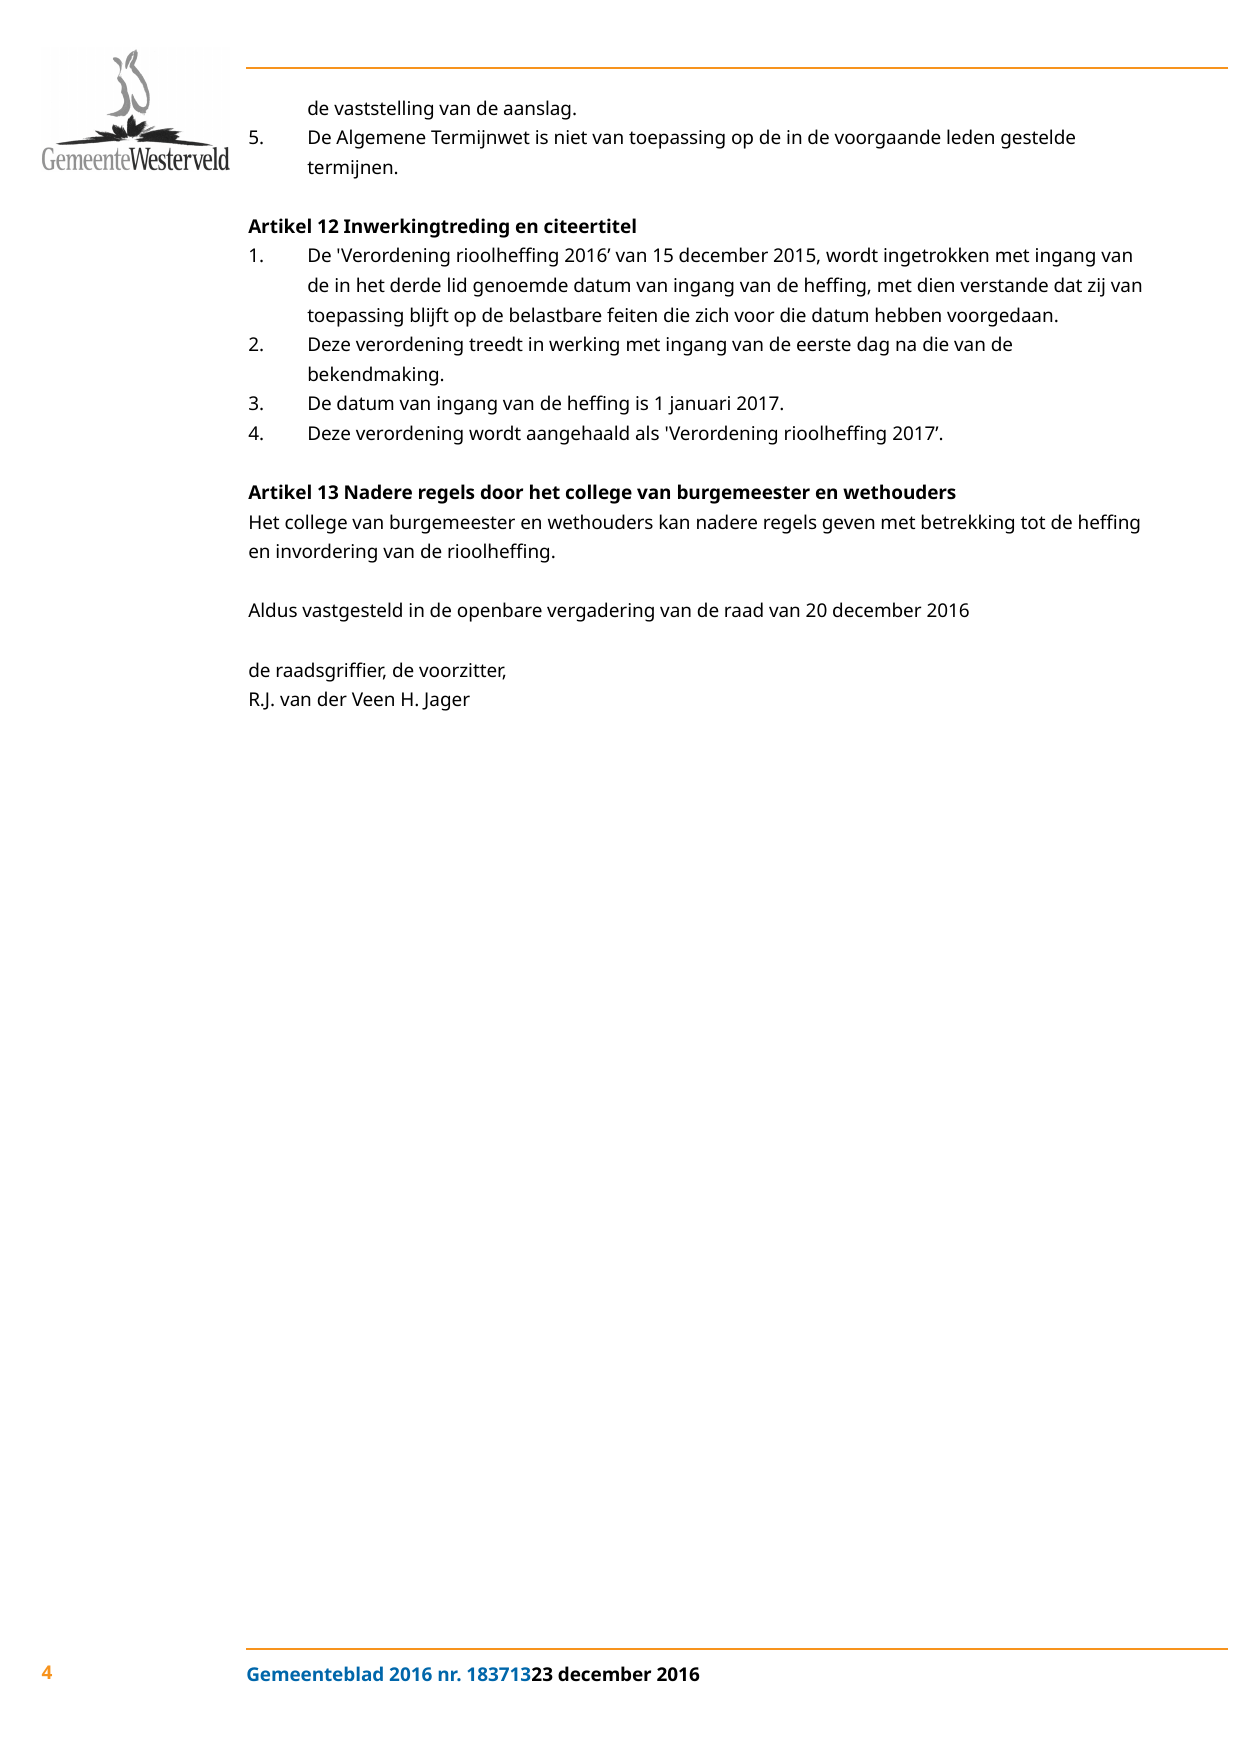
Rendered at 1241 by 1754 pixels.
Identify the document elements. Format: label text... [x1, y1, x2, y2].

text Het college van burgemeester en wethouders kan nadere regels geven met betrekking tot de heffing en invordering van de rioolheffing. [248, 509, 1152, 564]
list de vaststelling van de aanslag. [248, 95, 1152, 121]
list Deze verordening treedt in werking met ingang van de eerste dag na die van de bekendmaking. [248, 331, 1152, 387]
list De Algemene Termijnwet is niet van toepassing op de in de voorgaande leden gestelde termijnen. [248, 124, 1152, 180]
list De datum van ingang van de heffing is 1 januari 2017. [248, 391, 1152, 416]
text Artikel 12 Inwerkingtreding en citeertitel [248, 213, 1152, 239]
text R.J. van der Veen H. Jager [248, 686, 1152, 712]
text Aldus vastgesteld in de openbare vergadering van de raad van 20 december 2016 [248, 598, 1152, 623]
picture [41, 47, 231, 172]
list Deze verordening wordt aangehaald als 'Verordening rioolheffing 2017’. [248, 420, 1152, 446]
list De 'Verordening rioolheffing 2016’ van 15 december 2015, wordt ingetrokken met ingang van de in het derde lid genoemde datum van ingang van de heffing, met dien verstande dat zij van toepassing blijft op de belastbare feiten die zich voor die datum hebben voorgedaan. [248, 243, 1152, 328]
text de raadsgriffier, de voorzitter, [248, 657, 1152, 683]
text Artikel 13 Nadere regels door het college van burgemeester en wethouders [248, 479, 1152, 505]
